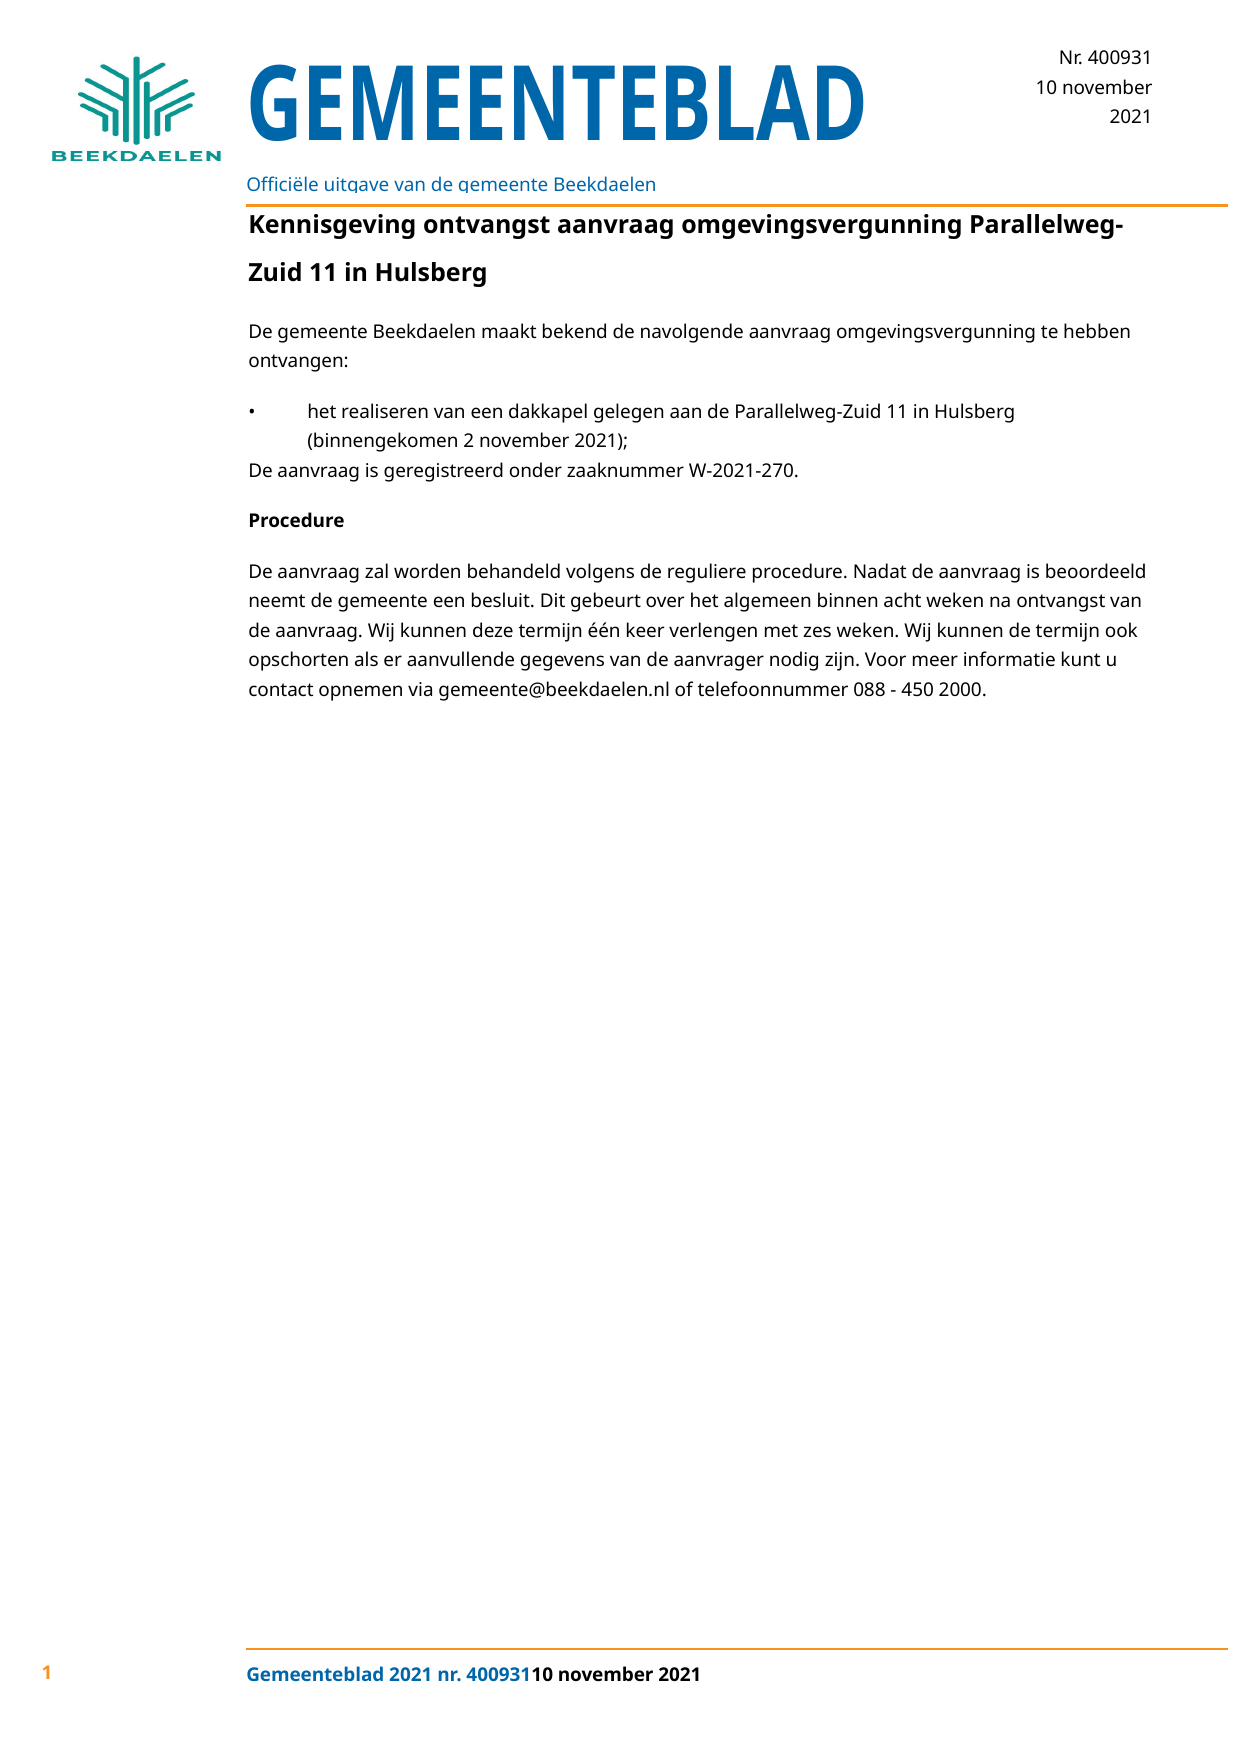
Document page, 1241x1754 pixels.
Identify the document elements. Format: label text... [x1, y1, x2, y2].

list het realiseren van een dakkapel gelegen aan de Parallelweg-Zuid 11 in Hulsberg (binnengekomen 2 november 2021); [248, 398, 1152, 453]
text De aanvraag is geregistreerd onder zaaknummer W-2021-270. [248, 457, 1152, 483]
picture [41, 47, 231, 172]
text De gemeente Beekdaelen maakt bekend de navolgende aanvraag omgevingsvergunning te hebben ontvangen: [248, 318, 1152, 373]
text De aanvraag zal worden behandeld volgens de reguliere procedure. Nadat de aanvraag is beoordeeld neemt de gemeente een besluit. Dit gebeurt over het algemeen binnen acht weken na ontvangst van de aanvraag. Wij kunnen deze termijn één keer verlengen met zes weken. Wij kunnen de termijn ook opschorten als er aanvullende gegevens van de aanvrager nodig zijn. Voor meer informatie kunt u contact opnemen via gemeente@beekdaelen.nl of telefoonnummer 088 - 450 2000. [248, 558, 1152, 702]
text Procedure [248, 507, 1152, 533]
text Kennisgeving ontvangst aanvraag omgevingsvergunning Parallelweg-Zuid 11 in Hulsberg [248, 207, 1152, 288]
